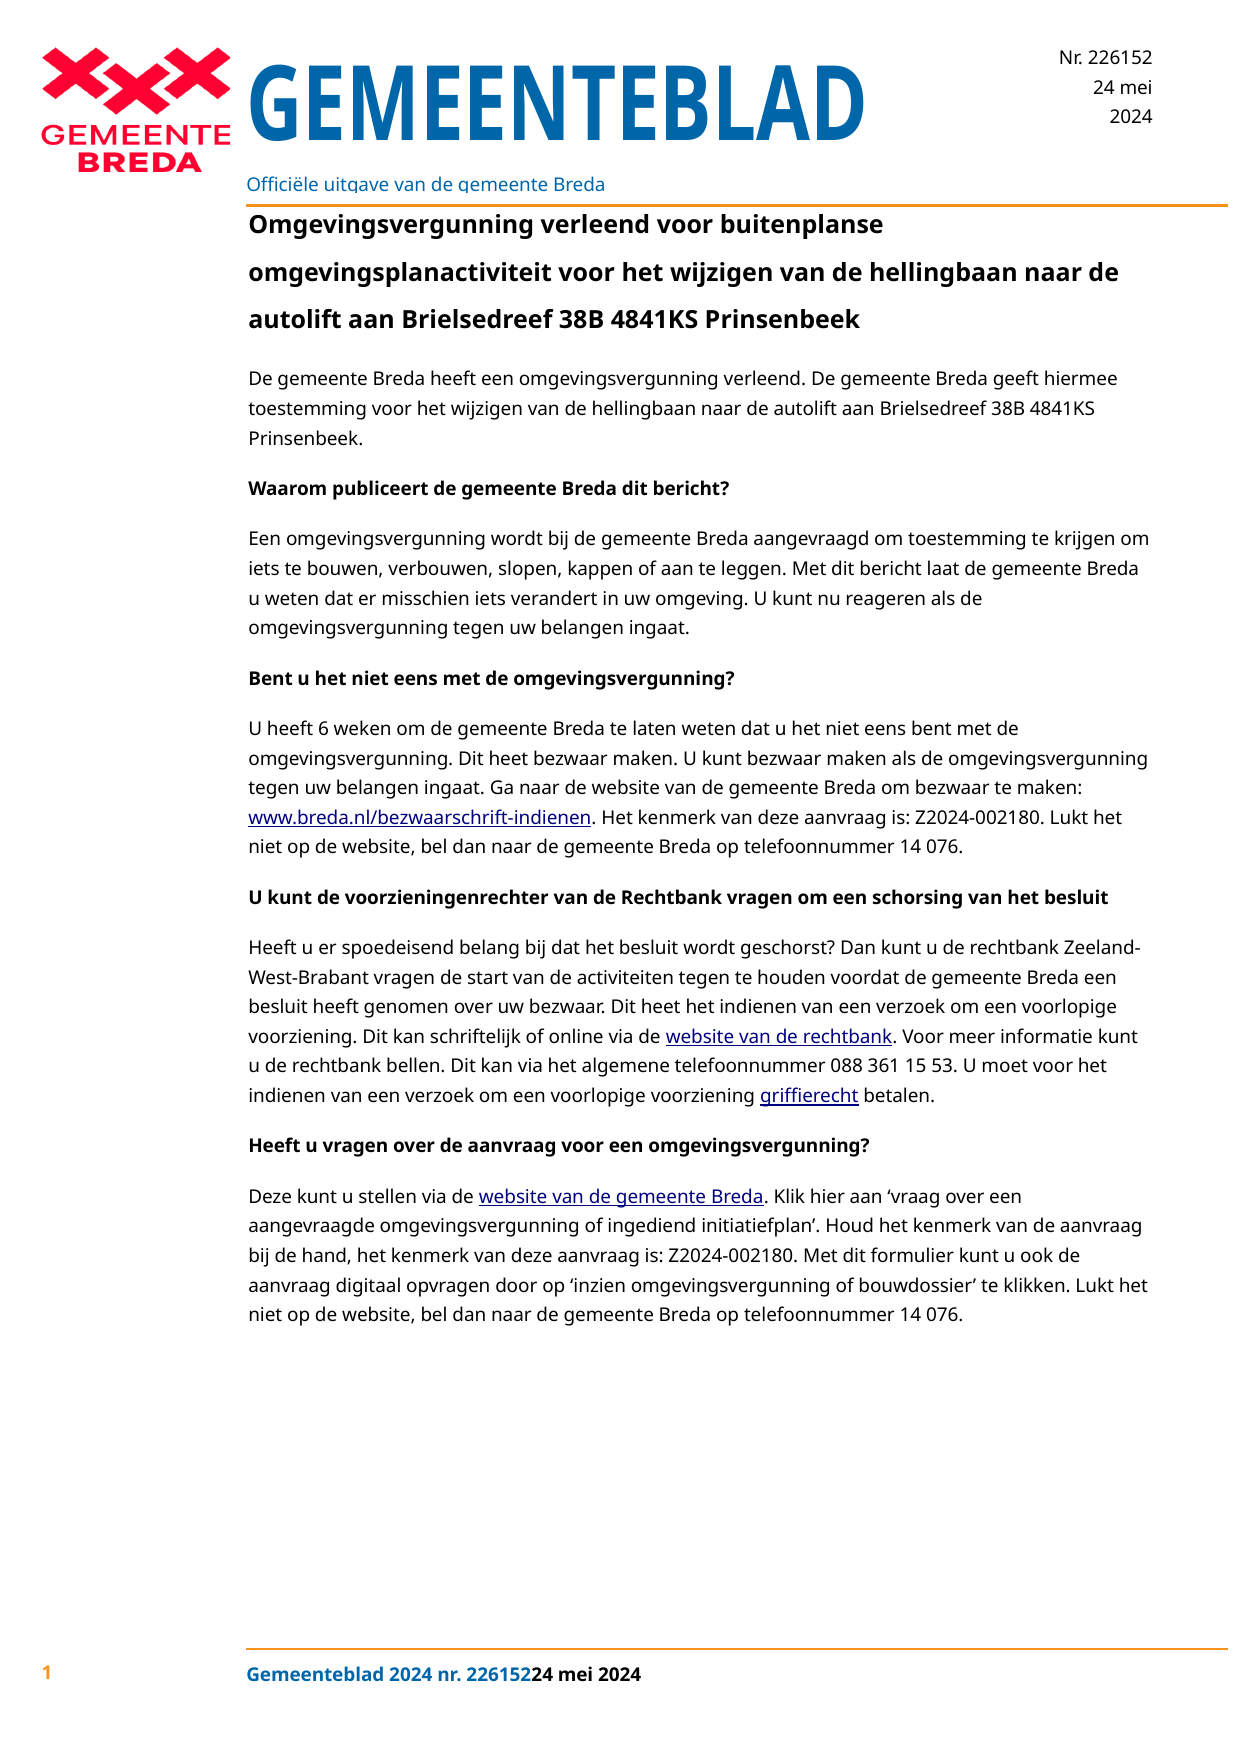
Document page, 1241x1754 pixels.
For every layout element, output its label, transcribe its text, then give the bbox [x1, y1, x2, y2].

text Deze kunt u stellen via de website van de gemeente Breda. Klik hier aan ‘vraag over een aangevraagde omgevingsvergunning of ingediend initiatiefplan’. Houd het kenmerk van de aanvraag bij de hand, het kenmerk van deze aanvraag is: Z2024-002180. Met dit formulier kunt u ook de aanvraag digitaal opvragen door op ‘inzien omgevingsvergunning of bouwdossier’ te klikken. Lukt het niet op de website, bel dan naar de gemeente Breda op telefoonnummer 14 076. [248, 1183, 1152, 1327]
text Heeft u vragen over de aanvraag voor een omgevingsvergunning? [248, 1133, 1152, 1158]
picture [41, 47, 231, 172]
text Waarom publiceert de gemeente Breda dit bericht? [248, 475, 1152, 501]
text U heeft 6 weken om de gemeente Breda te laten weten dat u het niet eens bent met de omgevingsvergunning. Dit heet bezwaar maken. U kunt bezwaar maken als de omgevingsvergunning tegen uw belangen ingaat. Ga naar de website van de gemeente Breda om bezwaar te maken: www.breda.nl/bezwaarschrift-indienen. Het kenmerk van deze aanvraag is: Z2024-002180. Lukt het niet op de website, bel dan naar de gemeente Breda op telefoonnummer 14 076. [248, 715, 1152, 859]
text Heeft u er spoedeisend belang bij dat het besluit wordt geschorst? Dan kunt u de rechtbank Zeeland-West-Brabant vragen de start van de activiteiten tegen te houden voordat de gemeente Breda een besluit heeft genomen over uw bezwaar. Dit heet het indienen van een verzoek om een voorlopige voorziening. Dit kan schriftelijk of online via de website van de rechtbank. Voor meer informatie kunt u de rechtbank bellen. Dit kan via het algemene telefoonnummer 088 361 15 53. U moet voor het indienen van een verzoek om een voorlopige voorziening griffierecht betalen. [248, 934, 1152, 1108]
text Een omgevingsvergunning wordt bij de gemeente Breda aangevraagd om toestemming te krijgen om iets te bouwen, verbouwen, slopen, kappen of aan te leggen. Met dit bericht laat de gemeente Breda u weten dat er misschien iets verandert in uw omgeving. U kunt nu reageren als de omgevingsvergunning tegen uw belangen ingaat. [248, 526, 1152, 640]
text Omgevingsvergunning verleend voor buitenplanse omgevingsplanactiviteit voor het wijzigen van de hellingbaan naar de autolift aan Brielsedreef 38B 4841KS Prinsenbeek [248, 207, 1152, 336]
text De gemeente Breda heeft een omgevingsvergunning verleend. De gemeente Breda geeft hiermee toestemming voor het wijzigen van de hellingbaan naar de autolift aan Brielsedreef 38B 4841KS Prinsenbeek. [248, 366, 1152, 450]
text Bent u het niet eens met de omgevingsvergunning? [248, 665, 1152, 690]
text U kunt de voorzieningenrechter van de Rechtbank vragen om een schorsing van het besluit [248, 884, 1152, 909]
